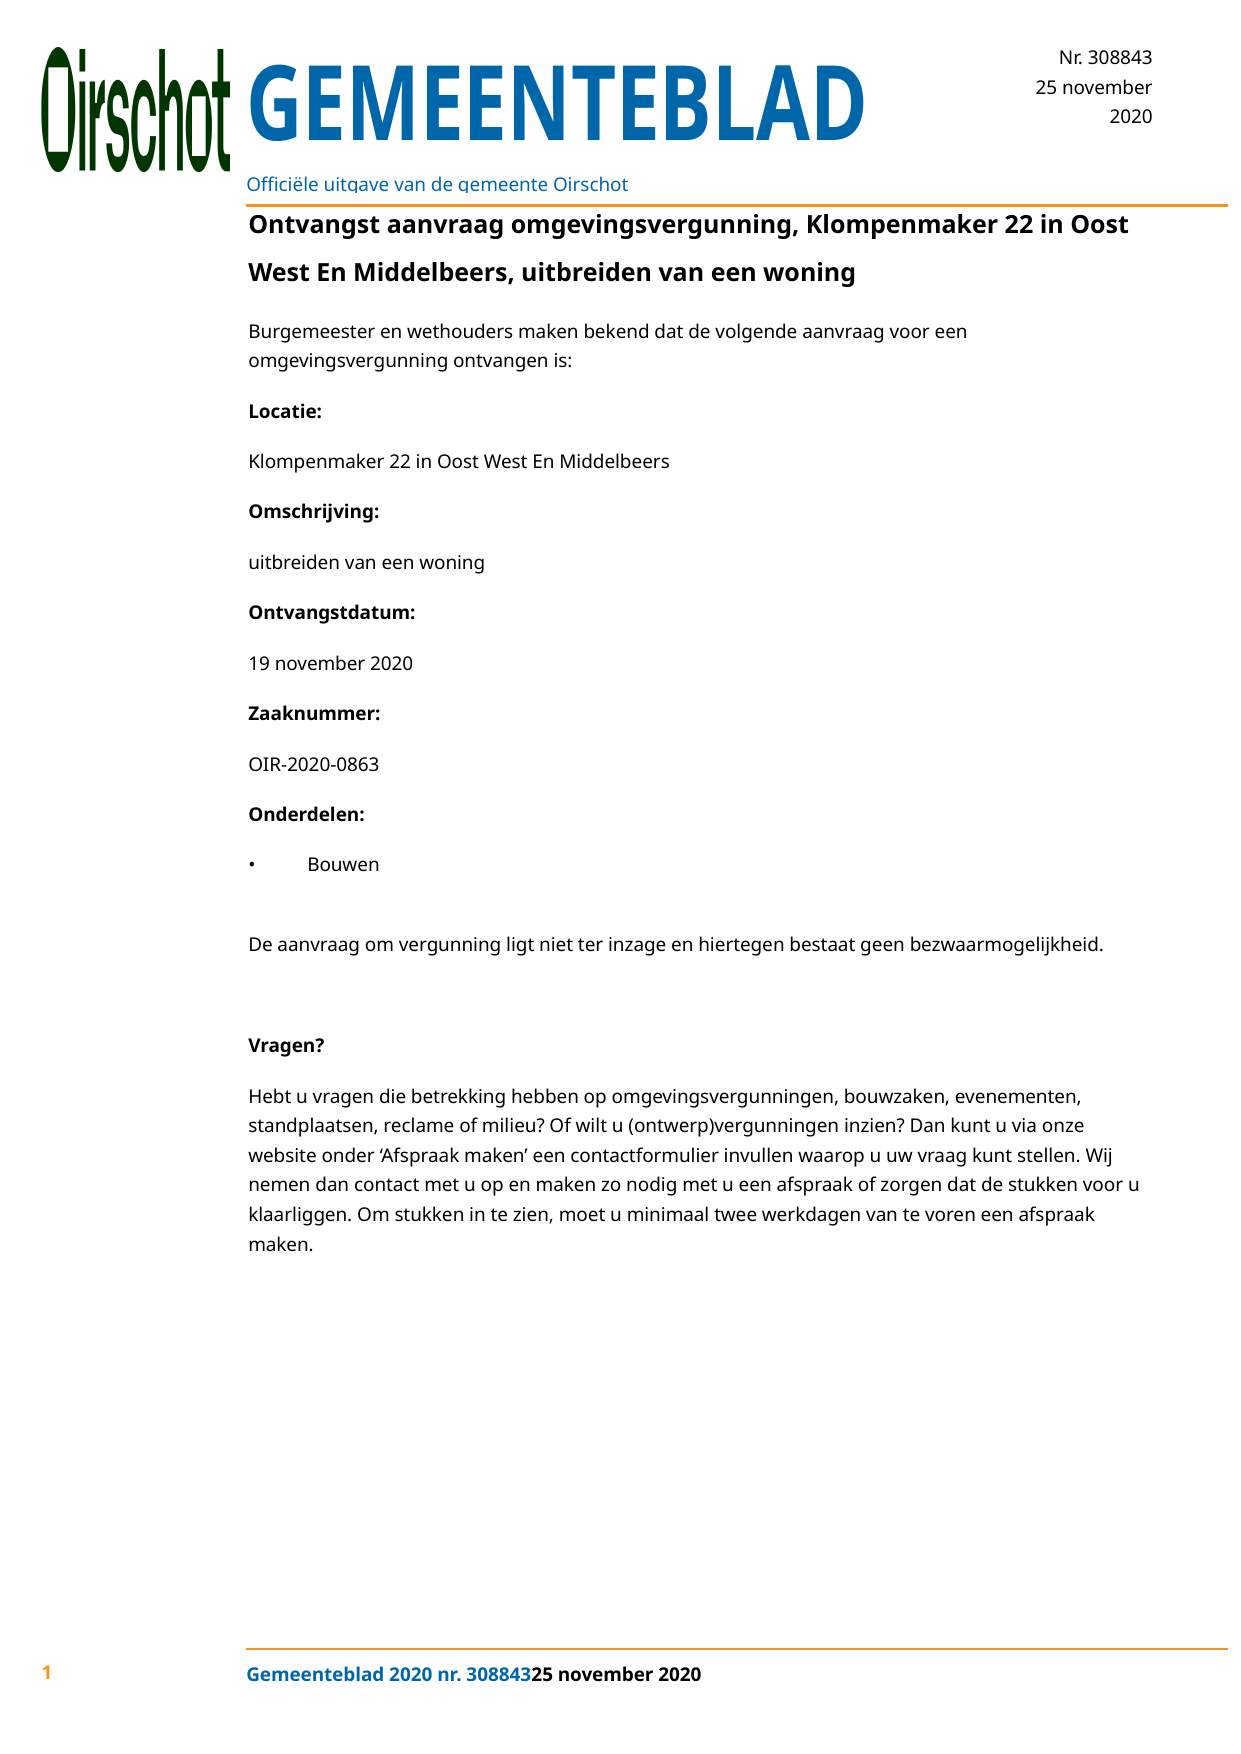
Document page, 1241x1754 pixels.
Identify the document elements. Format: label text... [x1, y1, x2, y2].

text Ontvangst aanvraag omgevingsvergunning, Klompenmaker 22 in Oost West En Middelbeers, uitbreiden van een woning [248, 207, 1152, 288]
text OIR-2020-0863 [248, 751, 1152, 777]
text uitbreiden van een woning [248, 549, 1152, 575]
text Zaaknummer: [248, 700, 1152, 726]
text Klompenmaker 22 in Oost West En Middelbeers [248, 448, 1152, 474]
text Locatie: [248, 398, 1152, 424]
text De aanvraag om vergunning ligt niet ter inzage en hiertegen bestaat geen bezwaarmogelijkheid. [248, 932, 1152, 957]
text Hebt u vragen die betrekking hebben op omgevingsvergunningen, bouwzaken, evenementen, standplaatsen, reclame of milieu? Of wilt u (ontwerp)vergunningen inzien? Dan kunt u via onze website onder ‘Afspraak maken’ een contactformulier invullen waarop u uw vraag kunt stellen. Wij nemen dan contact met u op en maken zo nodig met u een afspraak of zorgen dat de stukken voor u klaarliggen. Om stukken in te zien, moet u minimaal twee werkdagen van te voren een afspraak maken. [248, 1083, 1152, 1257]
text Burgemeester en wethouders maken bekend dat de volgende aanvraag voor een omgevingsvergunning ontvangen is: [248, 318, 1152, 373]
text 19 november 2020 [248, 650, 1152, 676]
text Onderdelen: [248, 801, 1152, 827]
text Omschrijving: [248, 499, 1152, 524]
list Bouwen [248, 852, 1152, 877]
text Vragen? [248, 1032, 1152, 1058]
picture [41, 47, 231, 172]
text Ontvangstdatum: [248, 599, 1152, 625]
